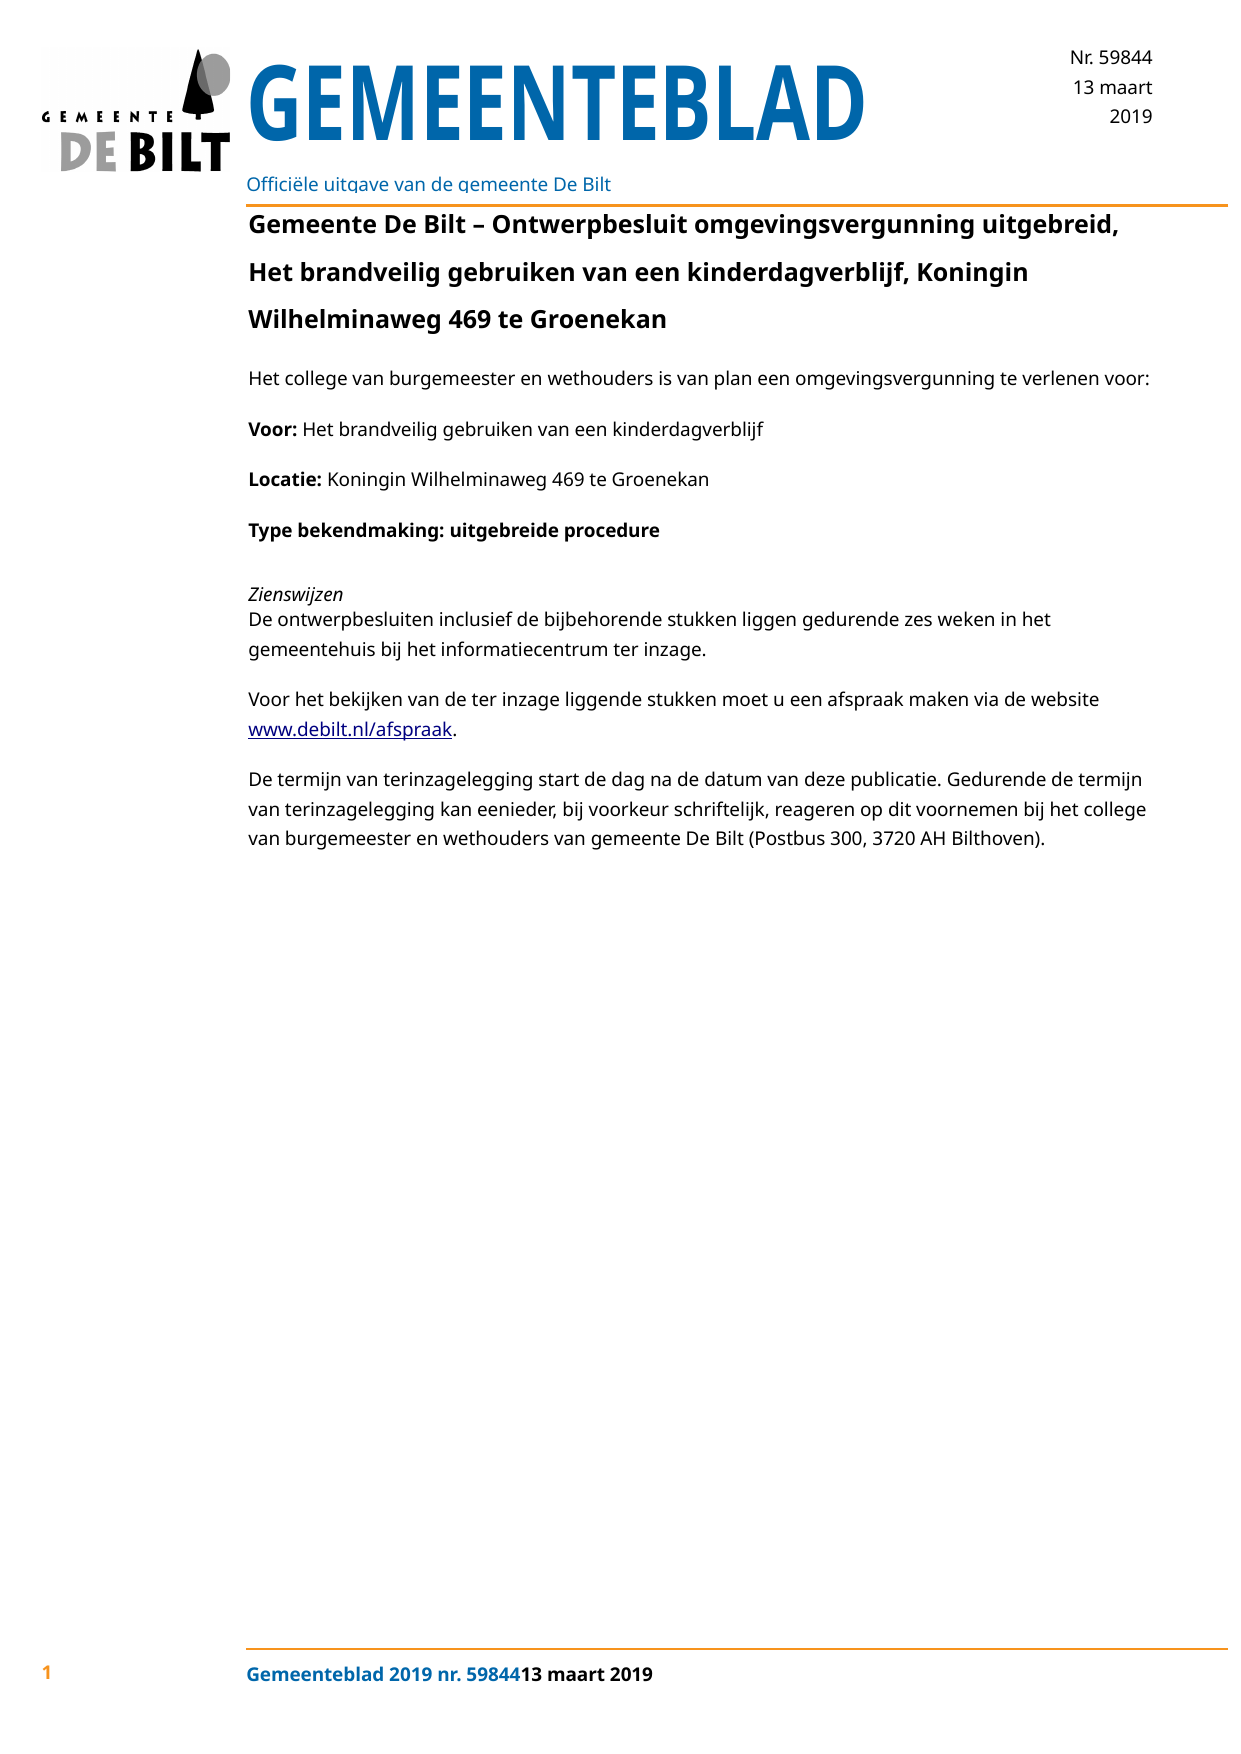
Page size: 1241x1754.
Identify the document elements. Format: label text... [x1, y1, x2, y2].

text Type bekendmaking: uitgebreide procedure [248, 517, 1152, 542]
picture [41, 47, 231, 172]
text Voor het bekijken van de ter inzage liggende stukken moet u een afspraak maken via de website www.debilt.nl/afspraak. [248, 686, 1152, 742]
text Voor: Het brandveilig gebruiken van een kinderdagverblijf [248, 416, 1152, 442]
text Locatie: Koningin Wilhelminaweg 469 te Groenekan [248, 466, 1152, 492]
text Het college van burgemeester en wethouders is van plan een omgevingsvergunning te verlenen voor: [248, 366, 1152, 391]
text Zienswijzen [248, 581, 1152, 606]
text Gemeente De Bilt – Ontwerpbesluit omgevingsvergunning uitgebreid, Het brandveilig gebruiken van een kinderdagverblijf, Koningin Wilhelminaweg 469 te Groenekan [248, 207, 1152, 336]
text De ontwerpbesluiten inclusief de bijbehorende stukken liggen gedurende zes weken in het gemeentehuis bij het informatiecentrum ter inzage. [248, 606, 1152, 662]
text De termijn van terinzagelegging start de dag na de datum van deze publicatie. Gedurende de termijn van terinzagelegging kan eenieder, bij voorkeur schriftelijk, reageren op dit voornemen bij het college van burgemeester en wethouders van gemeente De Bilt (Postbus 300, 3720 AH Bilthoven). [248, 766, 1152, 851]
